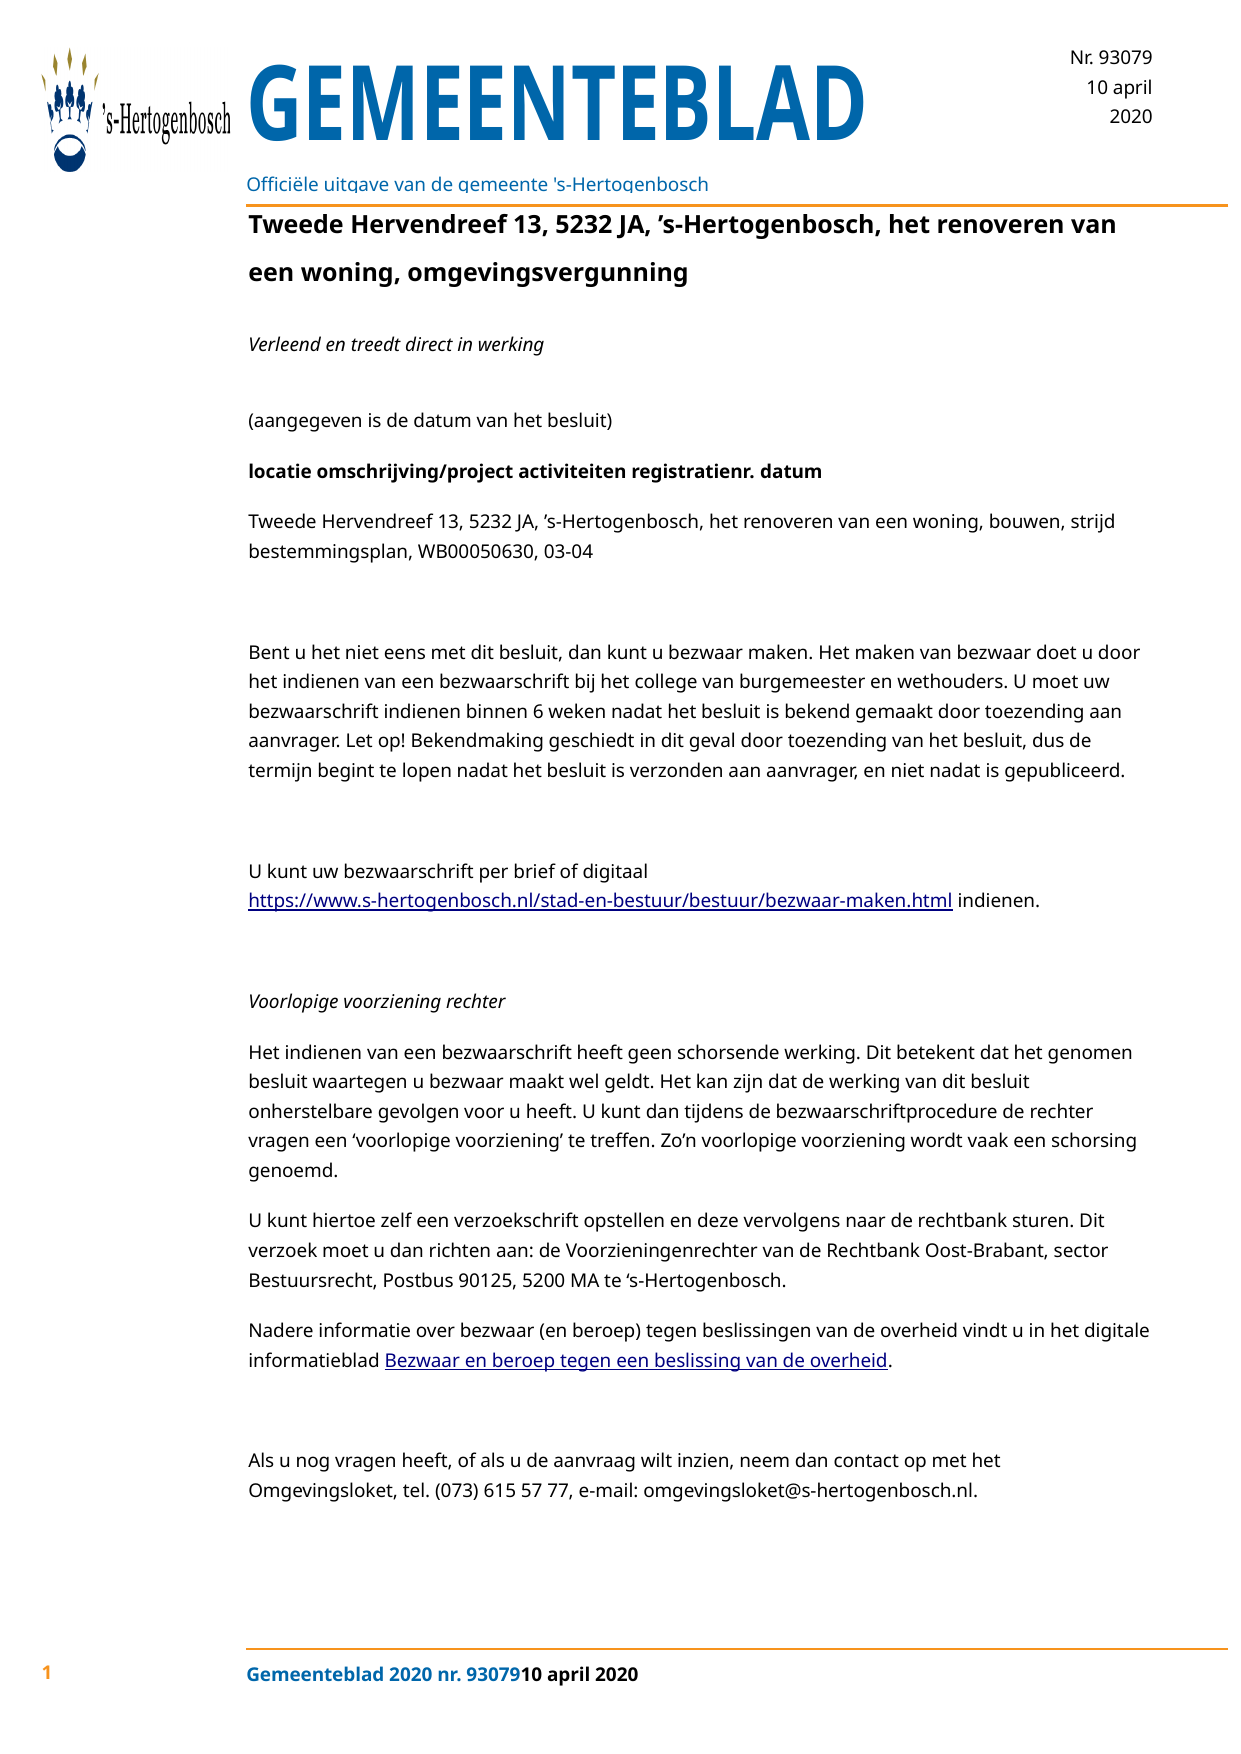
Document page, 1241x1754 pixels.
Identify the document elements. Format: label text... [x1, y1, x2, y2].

text locatie omschrijving/project activiteiten registratienr. datum [248, 458, 1152, 484]
text Bent u het niet eens met dit besluit, dan kunt u bezwaar maken. Het maken van bezwaar doet u door het indienen van een bezwaarschrift bij het college van burgemeester en wethouders. U moet uw bezwaarschrift indienen binnen 6 weken nadat het besluit is bekend gemaakt door toezending aan aanvrager. Let op! Bekendmaking geschiedt in dit geval door toezending van het besluit, dus de termijn begint te lopen nadat het besluit is verzonden aan aanvrager, en niet nadat is gepubliceerd. [248, 639, 1152, 783]
text (aangegeven is de datum van het besluit) [248, 408, 1152, 433]
text Tweede Hervendreef 13, 5232 JA, ’s-Hertogenbosch, het renoveren van een woning, omgevingsvergunning [248, 207, 1152, 288]
picture [41, 47, 231, 172]
text U kunt hiertoe zelf een verzoekschrift opstellen en deze vervolgens naar de rechtbank sturen. Dit verzoek moet u dan richten aan: de Voorzieningenrechter van de Rechtbank Oost-Brabant, sector Bestuursrecht, Postbus 90125, 5200 MA te ‘s-Hertogenbosch. [248, 1208, 1152, 1292]
text Nadere informatie over bezwaar (en beroep) tegen beslissingen van de overheid vindt u in het digitale informatieblad Bezwaar en beroep tegen een beslissing van de overheid. [248, 1317, 1152, 1372]
text Verleend en treedt direct in werking [248, 331, 1152, 357]
text Als u nog vragen heeft, of als u de aanvraag wilt inzien, neem dan contact op met het Omgevingsloket, tel. (073) 615 57 77, e-mail: omgevingsloket@s-hertogenbosch.nl. [248, 1448, 1152, 1503]
text Voorlopige voorziening rechter [248, 988, 1152, 1014]
text Het indienen van een bezwaarschrift heeft geen schorsende werking. Dit betekent dat het genomen besluit waartegen u bezwaar maakt wel geldt. Het kan zijn dat de werking van dit besluit onherstelbare gevolgen voor u heeft. U kunt dan tijdens de bezwaarschriftprocedure de rechter vragen een ‘voorlopige voorziening’ te treffen. Zo’n voorlopige voorziening wordt vaak een schorsing genoemd. [248, 1039, 1152, 1183]
text U kunt uw bezwaarschrift per brief of digitaal https://www.s-hertogenbosch.nl/stad-en-bestuur/bestuur/bezwaar-maken.html indienen. [248, 858, 1152, 913]
text Tweede Hervendreef 13, 5232 JA, ’s-Hertogenbosch, het renoveren van een woning, bouwen, strijd bestemmingsplan, WB00050630, 03-04 [248, 508, 1152, 564]
